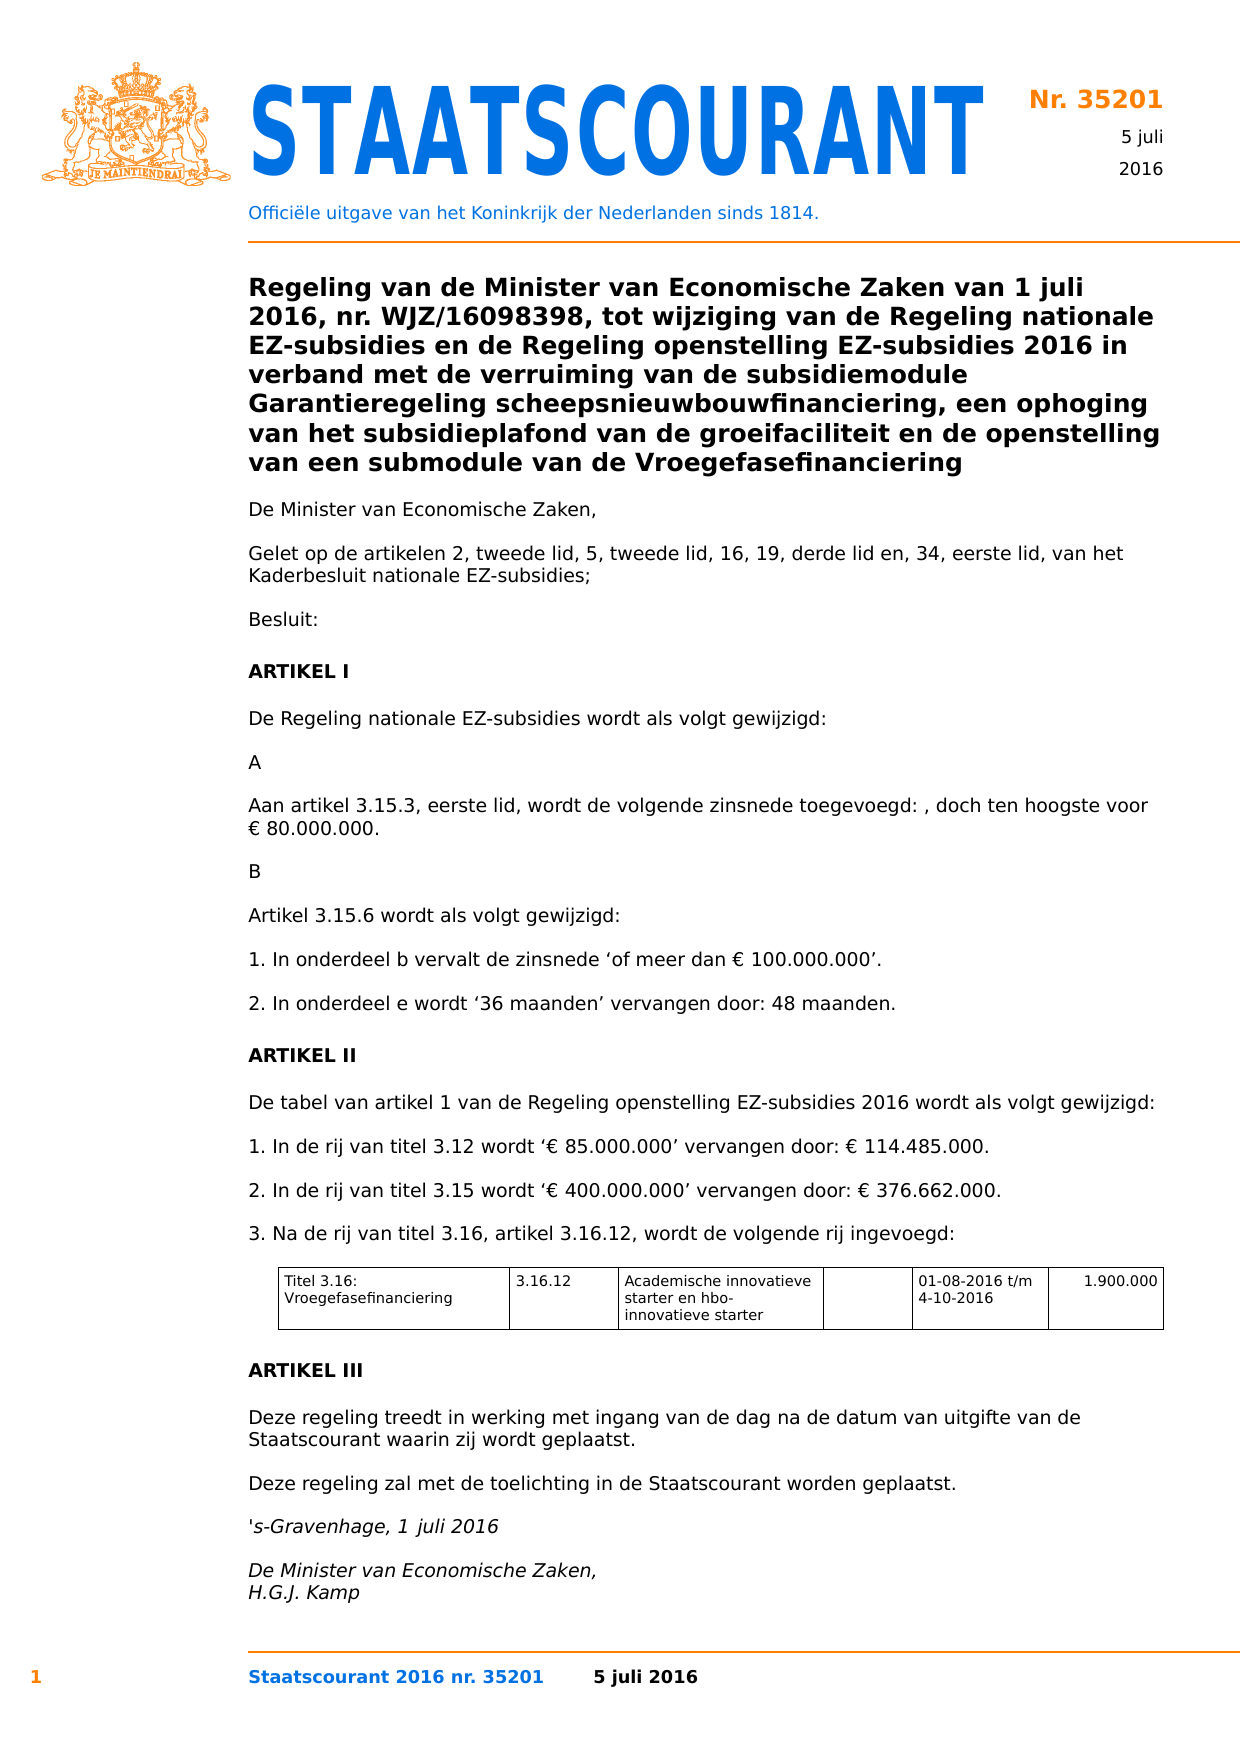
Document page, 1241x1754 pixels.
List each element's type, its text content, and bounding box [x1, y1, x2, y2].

text 1. In onderdeel b vervalt de zinsnede ‘of meer dan € 100.000.000’. [248, 949, 1163, 971]
table_cell 5 juli [998, 121, 1240, 153]
table_header STAATSCOURANT [248, 62, 998, 203]
text De Regeling nationale EZ-subsidies wordt als volgt gewijzigd: [248, 708, 1163, 730]
text B [248, 861, 1163, 883]
text Artikel 3.15.6 wordt als volgt gewijzigd: [248, 905, 1163, 927]
table_header 1.900.000 [1049, 1268, 1163, 1328]
text De Minister van Economische Zaken, [248, 499, 1163, 521]
table_header Nr. 35201 [998, 62, 1240, 121]
subtitle ARTIKEL I [248, 661, 1163, 683]
table_cell 2016 [998, 153, 1240, 203]
table_header [25, 62, 248, 241]
text Aan artikel 3.15.3, eerste lid, wordt de volgende zinsnede toegevoegd: , doch ten hoogste voor € 80.000.000. [248, 795, 1163, 839]
picture [41, 62, 231, 186]
text 's-Gravenhage, 1 juli 2016 [248, 1516, 1163, 1538]
table_cell Officiële uitgave van het Koninkrijk der Nederlanden sinds 1814. [248, 203, 1240, 241]
text Gelet op de artikelen 2, tweede lid, 5, tweede lid, 16, 19, derde lid en, 34, eerste lid, van het Kaderbesluit nationale EZ-subsidies; [248, 543, 1163, 587]
text Deze regeling treedt in werking met ingang van de dag na de datum van uitgifte van de Staatscourant waarin zij wordt geplaatst. [248, 1407, 1163, 1451]
text De Minister van Economische Zaken, H.G.J. Kamp [248, 1560, 1163, 1604]
subtitle ARTIKEL II [248, 1045, 1163, 1067]
text 2. In de rij van titel 3.15 wordt ‘€ 400.000.000’ vervangen door: € 376.662.000. [248, 1179, 1163, 1201]
text Besluit: [248, 609, 1163, 631]
text 2. In onderdeel e wordt ‘36 maanden’ vervangen door: 48 maanden. [248, 993, 1163, 1015]
text 1. In de rij van titel 3.12 wordt ‘€ 85.000.000’ vervangen door: € 114.485.000. [248, 1136, 1163, 1158]
text A [248, 752, 1163, 773]
table_header Titel 3.16: Vroegefasefinanciering [279, 1268, 509, 1328]
text De tabel van artikel 1 van de Regeling openstelling EZ-subsidies 2016 wordt als volgt gewijzigd: [248, 1092, 1163, 1114]
text Deze regeling zal met de toelichting in de Staatscourant worden geplaatst. [248, 1472, 1163, 1494]
text 3. Na de rij van titel 3.16, artikel 3.16.12, wordt de volgende rij ingevoegd: [248, 1223, 1163, 1245]
table_header 3.16.12 [510, 1268, 618, 1328]
table_header 01-08-2016 t/m 4-10-2016 [913, 1268, 1048, 1328]
subtitle ARTIKEL III [248, 1359, 1163, 1382]
table_header [824, 1268, 912, 1328]
subtitle Regeling van de Minister van Economische Zaken van 1 juli 2016, nr. WJZ/16098398, tot wijziging van de Regeling nationale EZ-subsidies en de Regeling openstelling EZ-subsidies 2016 in verband met de verruiming van de subsidiemodule Garantieregeling scheepsnieuwbouwfinanciering, een ophoging van het subsidieplafond van de groeifaciliteit en de openstelling van een submodule van de Vroegefasefinanciering [248, 273, 1163, 477]
table_header Academische innovatieve starter en hbo-innovatieve starter [619, 1268, 823, 1328]
